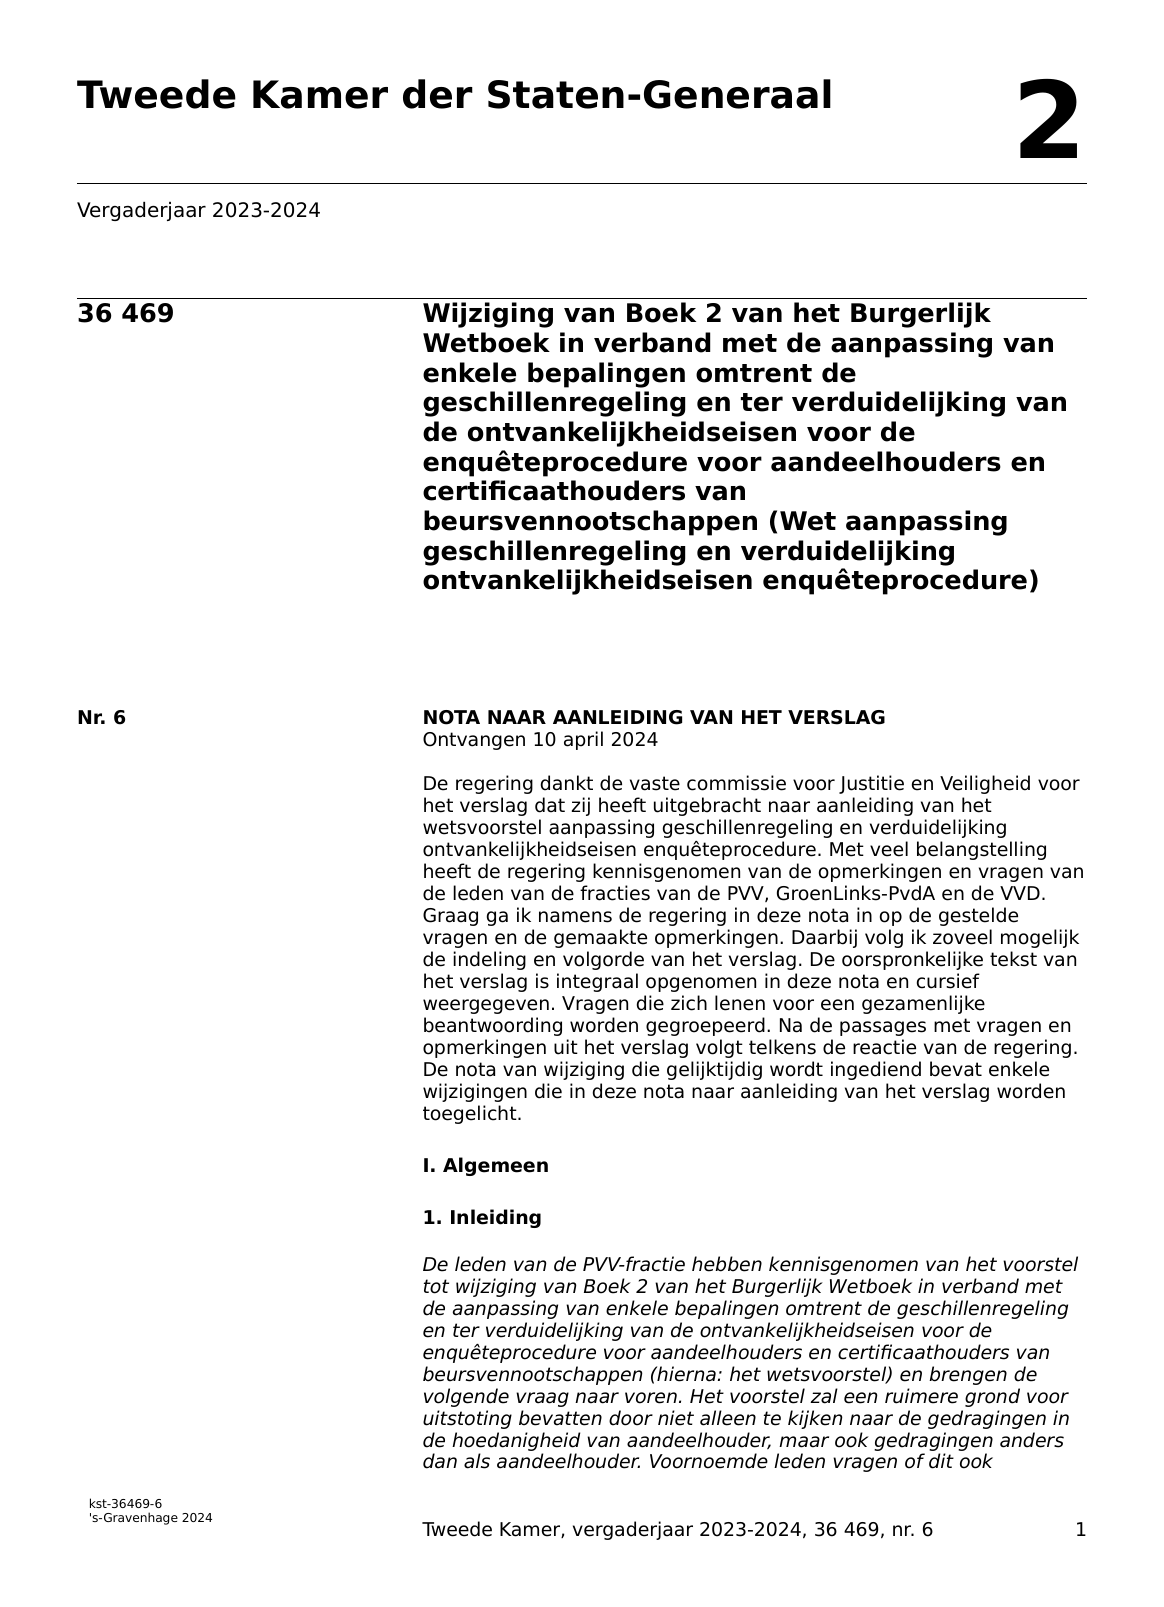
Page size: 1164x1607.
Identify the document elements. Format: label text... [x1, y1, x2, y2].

subtitle I. Algemeen [422, 1155, 1087, 1177]
subtitle Nr. 6 NOTA NAAR AANLEIDING VAN HET VERSLAG [77, 707, 1087, 729]
text De leden van de PVV-fractie hebben kennisgenomen van het voorstel tot wijziging van Boek 2 van het Burgerlijk Wetboek in verband met de aanpassing van enkele bepalingen omtrent de geschillenregeling en ter verduidelijking van de ontvankelijkheidseisen voor de enquêteprocedure voor aandeelhouders en certificaathouders van beursvennootschappen (hierna: het wetsvoorstel) en brengen de volgende vraag naar voren. Het voorstel zal een ruimere grond voor uitstoting bevatten door niet alleen te kijken naar de gedragingen in de hoedanigheid van aandeelhouder, maar ook gedragingen anders dan als aandeelhouder. Voornoemde leden vragen of dit ook [422, 1254, 1087, 1473]
text Ontvangen 10 april 2024 [422, 729, 1087, 751]
text De regering dankt de vaste commissie voor Justitie en Veiligheid voor het verslag dat zij heeft uitgebracht naar aanleiding van het wetsvoorstel aanpassing geschillenregeling en verduidelijking ontvankelijkheidseisen enquêteprocedure. Met veel belangstelling heeft de regering kennisgenomen van de opmerkingen en vragen van de leden van de fracties van de PVV, GroenLinks-PvdA en de VVD. Graag ga ik namens de regering in deze nota in op de gestelde vragen en de gemaakte opmerkingen. Daarbij volg ik zoveel mogelijk de indeling en volgorde van het verslag. De oorspronkelijke tekst van het verslag is integraal opgenomen in deze nota en cursief weergegeven. Vragen die zich lenen voor een gezamenlijke beantwoording worden gegroepeerd. Na de passages met vragen en opmerkingen uit het verslag volgt telkens de reactie van de regering. De nota van wijziging die gelijktijdig wordt ingediend bevat enkele wijzigingen die in deze nota naar aanleiding van het verslag worden toegelicht. [422, 773, 1087, 1125]
table_header 2 [886, 59, 1087, 183]
text 's-Gravenhage 2024 [88, 1511, 323, 1525]
subtitle 36 469 Wijziging van Boek 2 van het Burgerlijk Wetboek in verband met de aanpassing van enkele bepalingen omtrent de geschillenregeling en ter verduidelijking van de ontvankelijkheidseisen voor de enquêteprocedure voor aandeelhouders en certificaathouders van beursvennootschappen (Wet aanpassing geschillenregeling en verduidelijking ontvankelijkheidseisen enquêteprocedure) [77, 299, 1087, 596]
table_header Tweede Kamer der Staten-Generaal [77, 59, 886, 183]
table_cell Vergaderjaar 2023-2024 [77, 184, 1087, 298]
subtitle 1. Inleiding [422, 1207, 1087, 1229]
text kst-36469-6 [88, 1497, 323, 1511]
